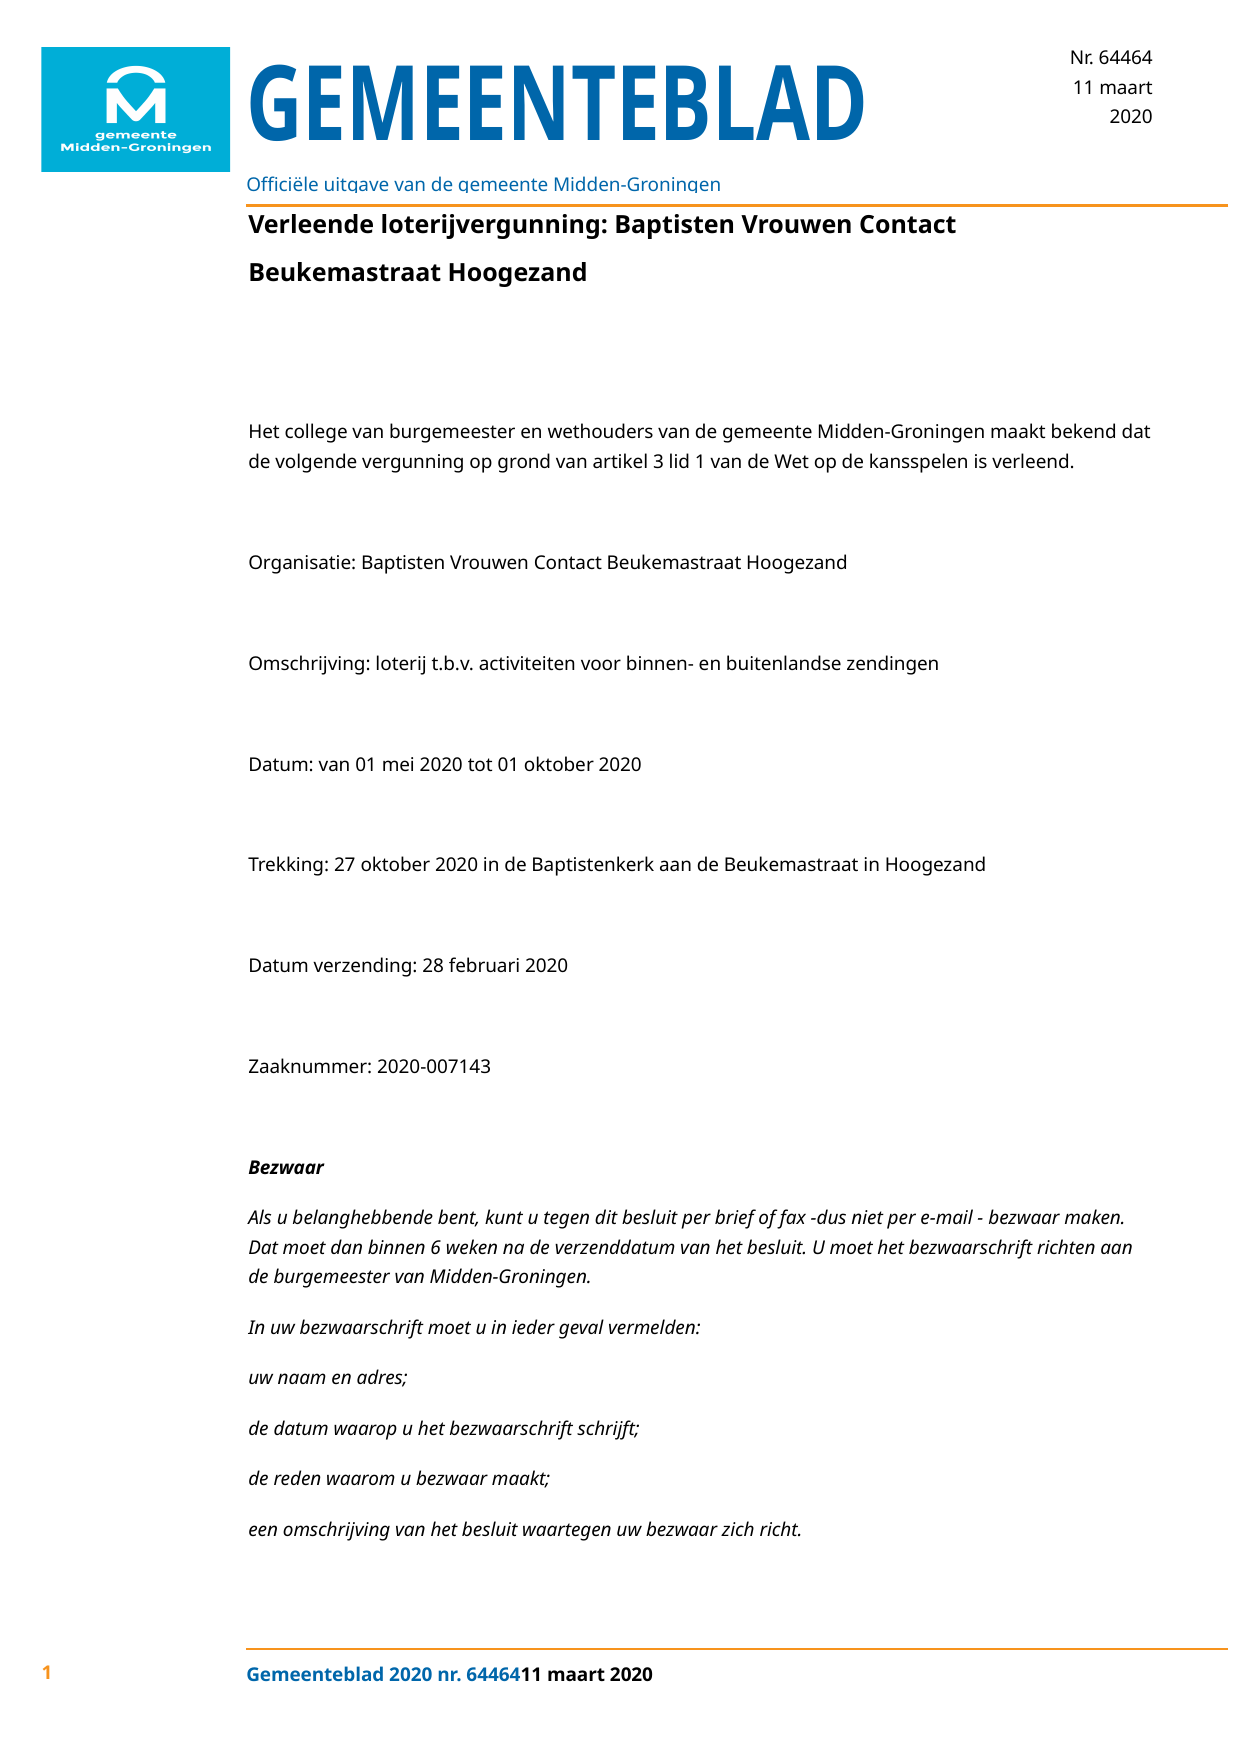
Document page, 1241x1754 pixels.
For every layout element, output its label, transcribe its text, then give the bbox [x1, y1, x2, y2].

text Omschrijving: loterij t.b.v. activiteiten voor binnen- en buitenlandse zendingen [248, 650, 1152, 676]
picture [107, 89, 165, 122]
text Als u belanghebbende bent, kunt u tegen dit besluit per brief of fax -dus niet per e-mail - bezwaar maken. Dat moet dan binnen 6 weken na de verzenddatum van het besluit. U moet het bezwaarschrift richten aan de burgemeester van Midden-Groningen. [248, 1204, 1152, 1289]
text uw naam en adres; [248, 1364, 1152, 1390]
text Verleende loterijvergunning: Baptisten Vrouwen Contact Beukemastraat Hoogezand [248, 207, 1152, 288]
text Trekking: 27 oktober 2020 in de Baptistenkerk aan de Beukemastraat in Hoogezand [248, 852, 1152, 877]
text Datum: van 01 mei 2020 tot 01 oktober 2020 [248, 751, 1152, 777]
text een omschrijving van het besluit waartegen uw bezwaar zich richt. [248, 1516, 1152, 1542]
text de reden waarom u bezwaar maakt; [248, 1465, 1152, 1491]
picture [108, 66, 164, 82]
text Bezwaar [248, 1154, 1152, 1180]
text de datum waarop u het bezwaarschrift schrijft; [248, 1415, 1152, 1441]
text Het college van burgemeester en wethouders van de gemeente Midden-Groningen maakt bekend dat de volgende vergunning op grond van artikel 3 lid 1 van de Wet op de kansspelen is verleend. [248, 419, 1152, 474]
text Datum verzending: 28 februari 2020 [248, 952, 1152, 978]
text Zaaknummer: 2020-007143 [248, 1053, 1152, 1079]
picture [184, 146, 190, 153]
text In uw bezwaarschrift moet u in ieder geval vermelden: [248, 1314, 1152, 1340]
text Organisatie: Baptisten Vrouwen Contact Beukemastraat Hoogezand [248, 549, 1152, 575]
